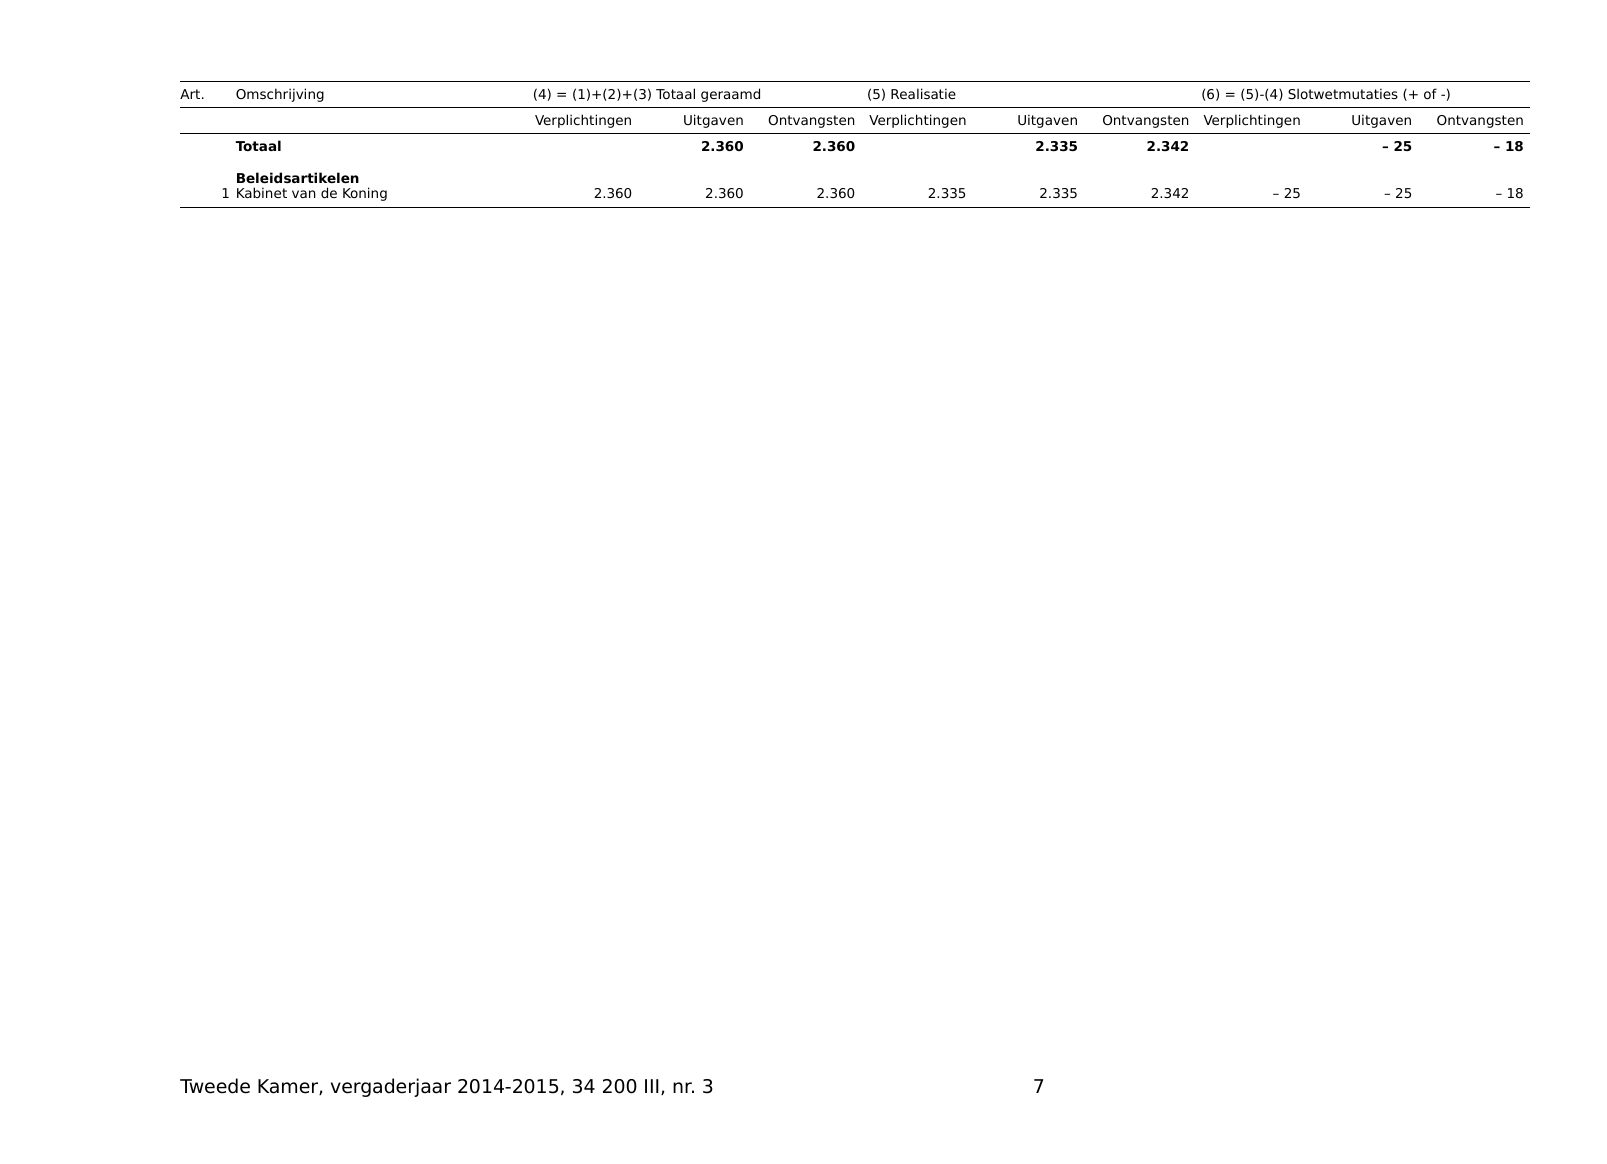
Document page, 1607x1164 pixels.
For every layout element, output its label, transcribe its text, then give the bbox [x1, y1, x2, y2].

table_cell [180, 108, 229, 133]
table_cell [861, 155, 972, 170]
table_cell [750, 155, 861, 170]
table_cell Verplichtingen [527, 108, 638, 133]
table_cell [180, 155, 229, 170]
table_cell 2.342 [1084, 186, 1195, 207]
table_cell [1418, 155, 1529, 170]
table_cell [638, 155, 749, 170]
table_header Omschrijving [230, 82, 527, 107]
table_cell 2.342 [1084, 134, 1195, 155]
table_cell 2.335 [972, 134, 1084, 155]
table_cell Ontvangsten [1418, 108, 1529, 133]
table_cell [527, 170, 638, 186]
table_cell – 18 [1418, 134, 1529, 155]
table_cell [1084, 155, 1195, 170]
table_cell 2.360 [750, 134, 861, 155]
table_cell Kabinet van de Koning [230, 186, 527, 207]
table_cell [972, 170, 1084, 186]
table_cell [1084, 170, 1195, 186]
table_cell Beleidsartikelen [230, 170, 527, 186]
table_cell [527, 155, 638, 170]
table_cell [1195, 134, 1307, 155]
table_cell Totaal [230, 134, 527, 155]
table_cell Uitgaven [638, 108, 749, 133]
table_cell [861, 170, 972, 186]
table_cell 2.360 [638, 134, 749, 155]
table_cell Verplichtingen [1195, 108, 1307, 133]
table_cell 2.360 [750, 186, 861, 207]
table_cell [1307, 170, 1418, 186]
table_cell – 18 [1418, 186, 1529, 207]
table_cell 2.335 [861, 186, 972, 207]
table_cell Ontvangsten [750, 108, 861, 133]
table_cell [638, 170, 749, 186]
table_cell [972, 155, 1084, 170]
table_header Art. [180, 82, 229, 107]
table_cell [861, 134, 972, 155]
table_cell Uitgaven [1307, 108, 1418, 133]
table_cell [1195, 155, 1307, 170]
table_cell Uitgaven [972, 108, 1084, 133]
table_cell [527, 134, 638, 155]
table_cell 2.360 [638, 186, 749, 207]
table_cell – 25 [1307, 134, 1418, 155]
table_header (4) = (1)+(2)+(3) Totaal geraamd [527, 82, 861, 107]
table_cell Ontvangsten [1084, 108, 1195, 133]
table_header (6) = (5)-(4) Slotwetmutaties (+ of -) [1195, 82, 1529, 107]
table_cell [1307, 155, 1418, 170]
table_cell [1195, 170, 1307, 186]
table_cell [180, 170, 229, 186]
table_cell – 25 [1307, 186, 1418, 207]
table_cell – 25 [1195, 186, 1307, 207]
table_cell 2.335 [972, 186, 1084, 207]
table_cell [230, 108, 527, 133]
table_cell [750, 170, 861, 186]
table_cell 1 [180, 186, 229, 207]
table_cell [180, 134, 229, 155]
table_cell [230, 155, 527, 170]
table_cell 2.360 [527, 186, 638, 207]
table_cell [1418, 170, 1529, 186]
table_header (5) Realisatie [861, 82, 1195, 107]
table_cell Verplichtingen [861, 108, 972, 133]
